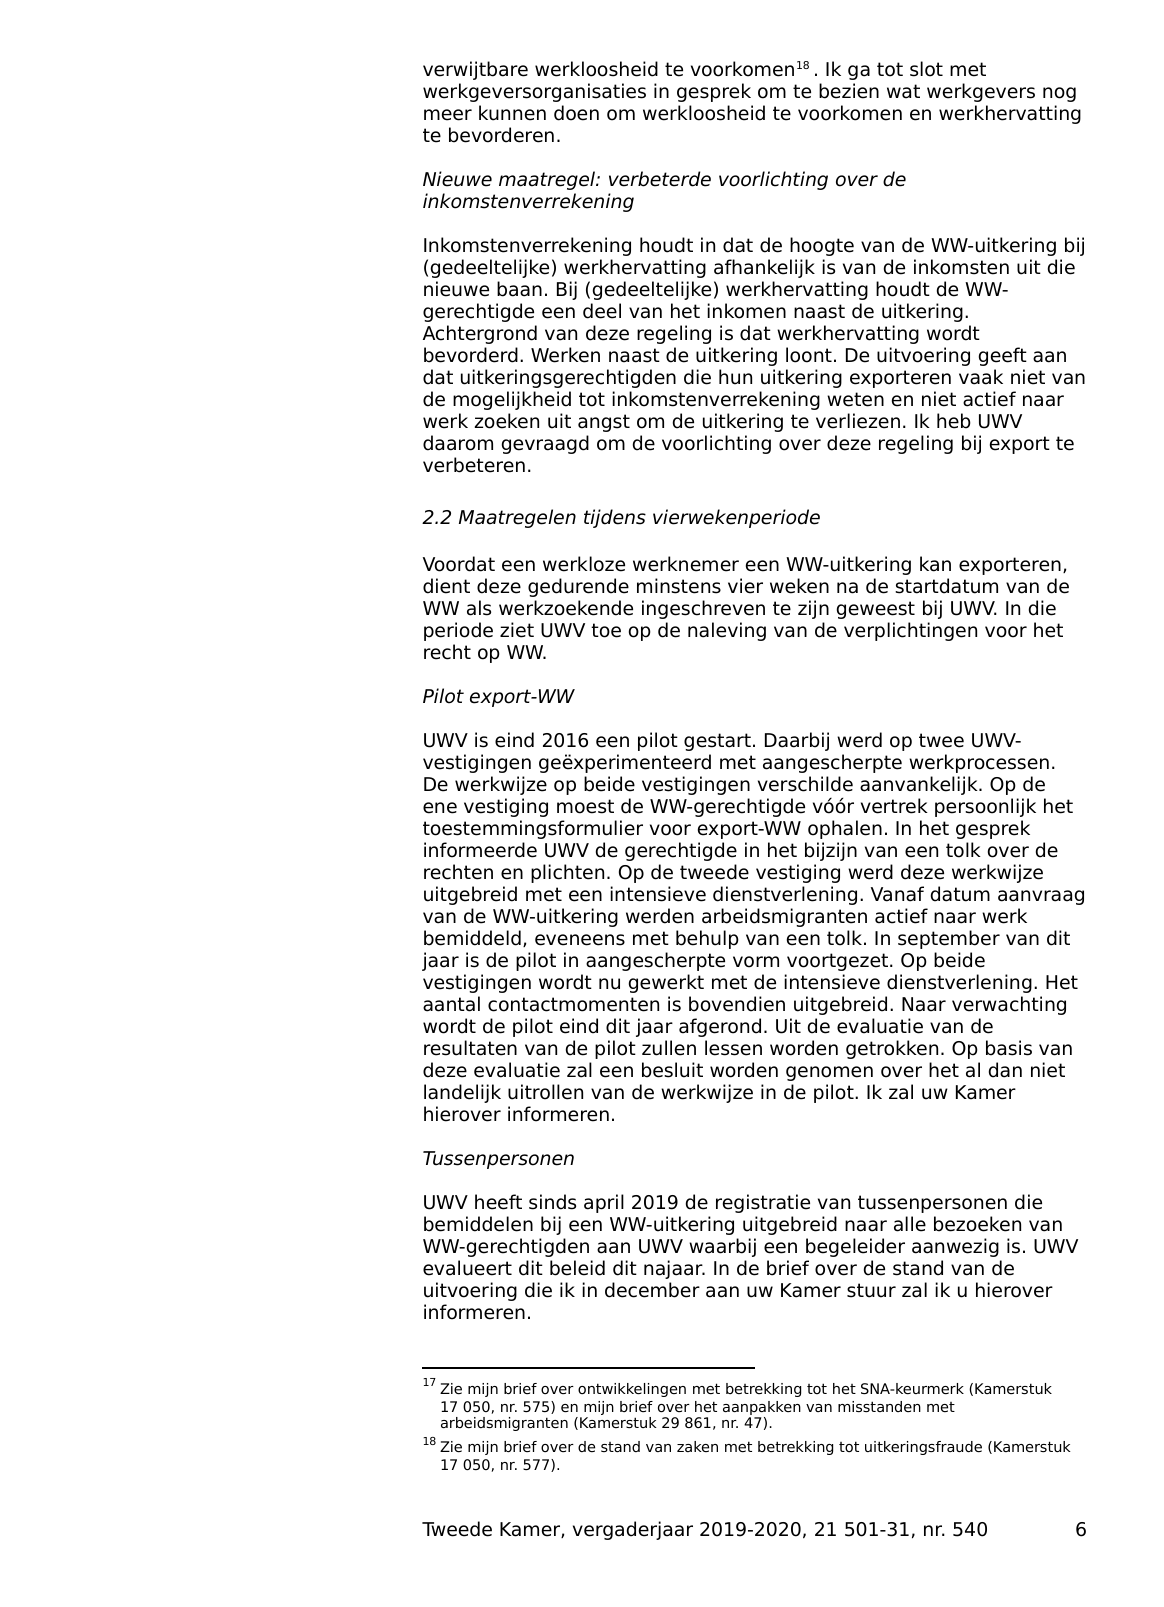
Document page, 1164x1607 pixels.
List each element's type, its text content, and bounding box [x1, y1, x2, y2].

text verwijtbare werkloosheid te voorkomen. Ik ga tot slot met werkgeversorganisaties in gesprek om te bezien wat werkgevers nog meer kunnen doen om werkloosheid te voorkomen en werkhervatting te bevorderen. [422, 59, 1087, 147]
text UWV is eind 2016 een pilot gestart. Daarbij werd op twee UWV-vestigingen geëxperimenteerd met aangescherpte werkprocessen. De werkwijze op beide vestigingen verschilde aanvankelijk. Op de ene vestiging moest de WW-gerechtigde vóór vertrek persoonlijk het toestemmingsformulier voor export-WW ophalen. In het gesprek informeerde UWV de gerechtigde in het bijzijn van een tolk over de rechten en plichten. Op de tweede vestiging werd deze werkwijze uitgebreid met een intensieve dienstverlening. Vanaf datum aanvraag van de WW-uitkering werden arbeidsmigranten actief naar werk bemiddeld, eveneens met behulp van een tolk. In september van dit jaar is de pilot in aangescherpte vorm voortgezet. Op beide vestigingen wordt nu gewerkt met de intensieve dienstverlening. Het aantal contactmomenten is bovendien uitgebreid. Naar verwachting wordt de pilot eind dit jaar afgerond. Uit de evaluatie van de resultaten van de pilot zullen lessen worden getrokken. Op basis van deze evaluatie zal een besluit worden genomen over het al dan niet landelijk uitrollen van de werkwijze in de pilot. Ik zal uw Kamer hierover informeren. [422, 730, 1087, 1126]
subtitle Nieuwe maatregel: verbeterde voorlichting over de inkomstenverrekening [422, 169, 1087, 213]
subtitle 2.2 Maatregelen tijdens vierwekenperiode [422, 507, 1087, 529]
subtitle Tussenpersonen [422, 1148, 1087, 1170]
text UWV heeft sinds april 2019 de registratie van tussenpersonen die bemiddelen bij een WW-uitkering uitgebreid naar alle bezoeken van WW-gerechtigden aan UWV waarbij een begeleider aanwezig is. UWV evalueert dit beleid dit najaar. In de brief over de stand van de uitvoering die ik in december aan uw Kamer stuur zal ik u hierover informeren. [422, 1192, 1087, 1324]
subtitle Pilot export-WW [422, 686, 1087, 708]
text Inkomstenverrekening houdt in dat de hoogte van de WW-uitkering bij (gedeeltelijke) werkhervatting afhankelijk is van de inkomsten uit die nieuwe baan. Bij (gedeeltelijke) werkhervatting houdt de WW-gerechtigde een deel van het inkomen naast de uitkering. Achtergrond van deze regeling is dat werkhervatting wordt bevorderd. Werken naast de uitkering loont. De uitvoering geeft aan dat uitkeringsgerechtigden die hun uitkering exporteren vaak niet van de mogelijkheid tot inkomstenverrekening weten en niet actief naar werk zoeken uit angst om de uitkering te verliezen. Ik heb UWV daarom gevraagd om de voorlichting over deze regeling bij export te verbeteren. [422, 235, 1087, 477]
text Zie mijn brief over ontwikkelingen met betrekking tot het SNA-keurmerk (Kamerstuk 17 050, nr. 575) en mijn brief over het aanpakken van misstanden met arbeidsmigranten (Kamerstuk 29 861, nr. 47). [422, 1377, 1087, 1432]
text Zie mijn brief over de stand van zaken met betrekking tot uitkeringsfraude (Kamerstuk 17 050, nr. 577). [422, 1435, 1087, 1474]
text Voordat een werkloze werknemer een WW-uitkering kan exporteren, dient deze gedurende minstens vier weken na de startdatum van de WW als werkzoekende ingeschreven te zijn geweest bij UWV. In die periode ziet UWV toe op de naleving van de verplichtingen voor het recht op WW. [422, 554, 1087, 664]
